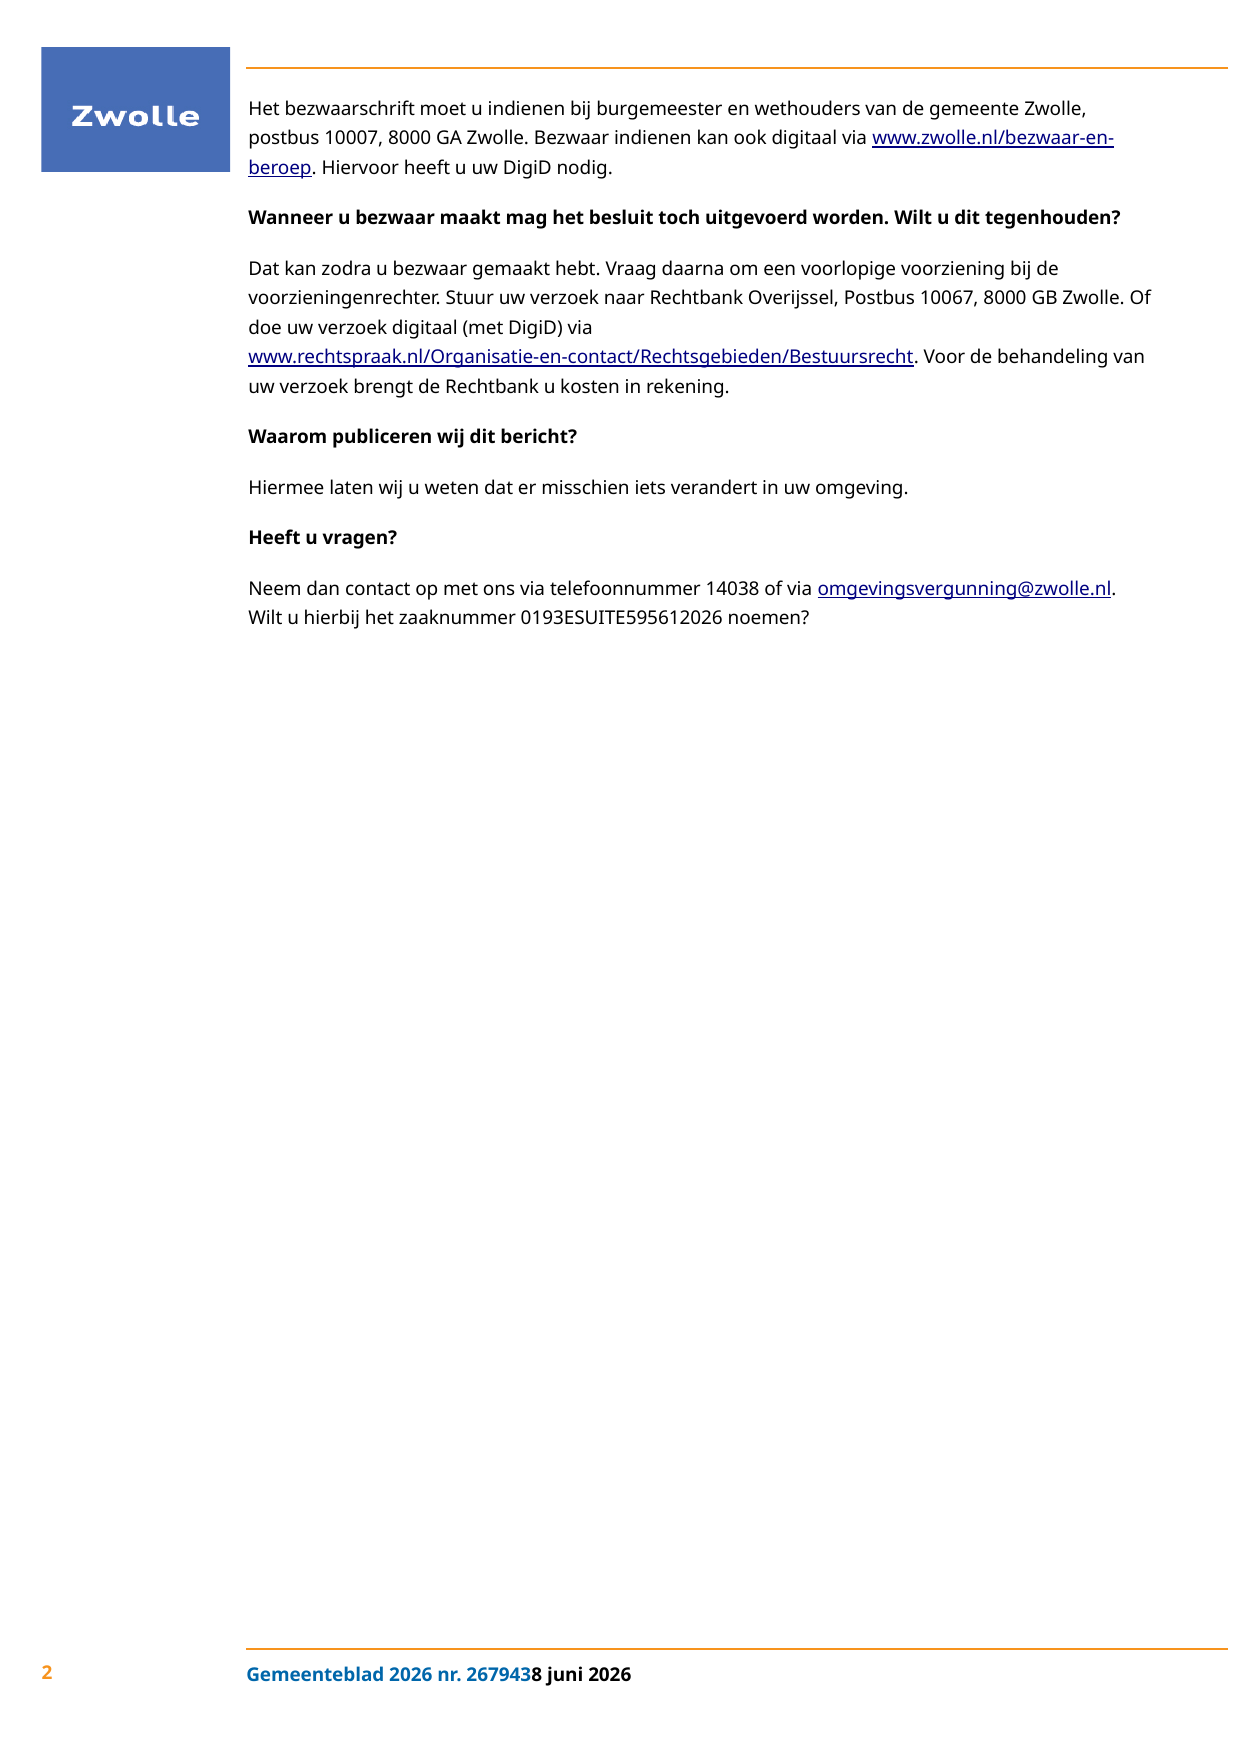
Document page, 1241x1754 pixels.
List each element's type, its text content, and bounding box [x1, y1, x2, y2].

text Hiermee laten wij u weten dat er misschien iets verandert in uw omgeving. [248, 474, 1152, 500]
text Dat kan zodra u bezwaar gemaakt hebt. Vraag daarna om een voorlopige voorziening bij de voorzieningenrechter. Stuur uw verzoek naar Rechtbank Overijssel, Postbus 10067, 8000 GB Zwolle. Of doe uw verzoek digitaal (met DigiD) via www.rechtspraak.nl/Organisatie-en-contact/Rechtsgebieden/Bestuursrecht. Voor de behandeling van uw verzoek brengt de Rechtbank u kosten in rekening. [248, 255, 1152, 399]
text Neem dan contact op met ons via telefoonnummer 14038 of via omgevingsvergunning@zwolle.nl. Wilt u hierbij het zaaknummer 0193ESUITE595612026 noemen? [248, 575, 1152, 630]
text Heeft u vragen? [248, 524, 1152, 550]
text Wanneer u bezwaar maakt mag het besluit toch uitgevoerd worden. Wilt u dit tegenhouden? [248, 204, 1152, 230]
text Waarom publiceren wij dit bericht? [248, 423, 1152, 449]
text Het bezwaarschrift moet u indienen bij burgemeester en wethouders van de gemeente Zwolle, postbus 10007, 8000 GA Zwolle. Bezwaar indienen kan ook digitaal via www.zwolle.nl/bezwaar-en-beroep. Hiervoor heeft u uw DigiD nodig. [248, 95, 1152, 180]
picture [41, 47, 231, 172]
